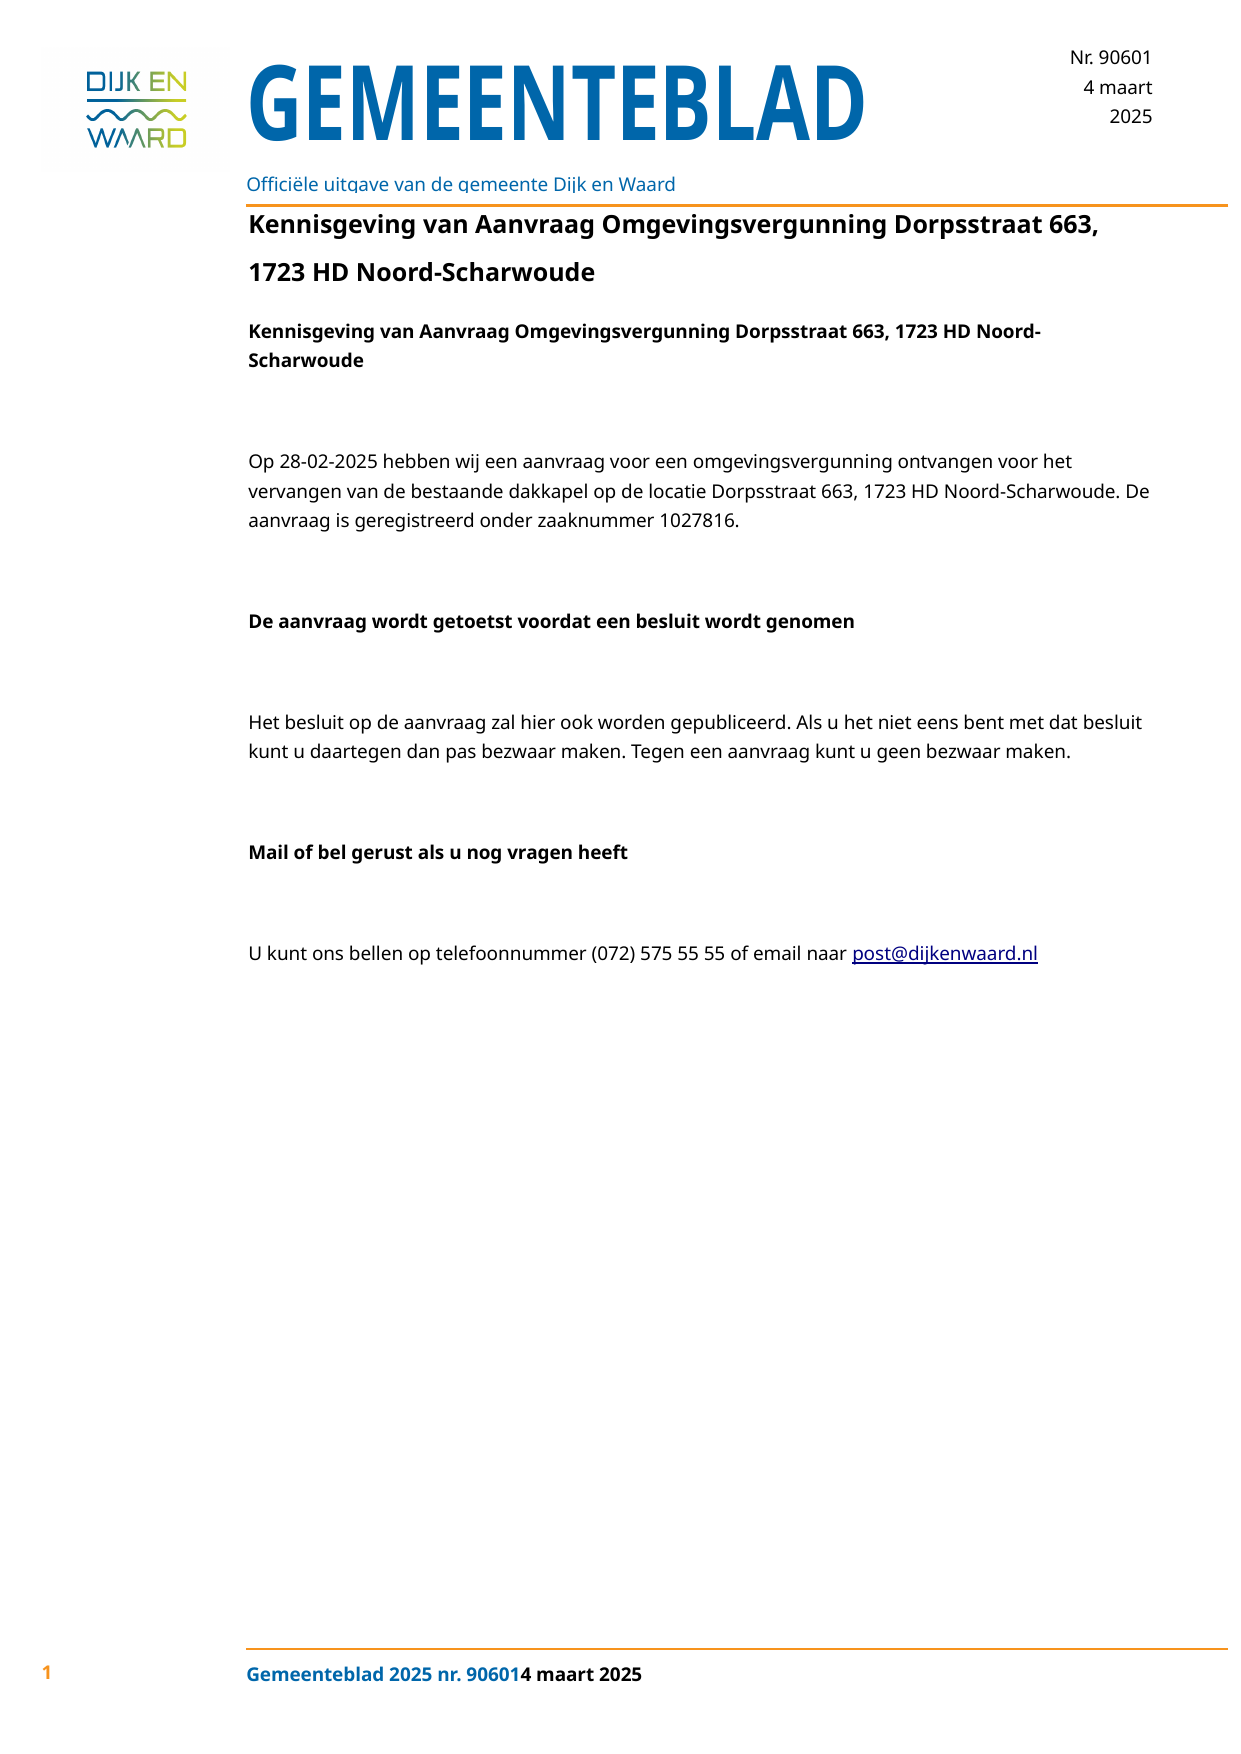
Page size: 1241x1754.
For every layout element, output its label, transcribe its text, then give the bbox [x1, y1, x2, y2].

text De aanvraag wordt getoetst voordat een besluit wordt genomen [248, 608, 1152, 634]
text Kennisgeving van Aanvraag Omgevingsvergunning Dorpsstraat 663, 1723 HD Noord-Scharwoude [248, 318, 1152, 373]
picture [41, 47, 231, 172]
text Mail of bel gerust als u nog vragen heeft [248, 839, 1152, 865]
text U kunt ons bellen op telefoonnummer (072) 575 55 55 of email naar post@dijkenwaard.nl [248, 940, 1152, 966]
text Het besluit op de aanvraag zal hier ook worden gepubliceerd. Als u het niet eens bent met dat besluit kunt u daartegen dan pas bezwaar maken. Tegen een aanvraag kunt u geen bezwaar maken. [248, 709, 1152, 764]
text Kennisgeving van Aanvraag Omgevingsvergunning Dorpsstraat 663, 1723 HD Noord-Scharwoude [248, 207, 1152, 288]
text Op 28-02-2025 hebben wij een aanvraag voor een omgevingsvergunning ontvangen voor het vervangen van de bestaande dakkapel op de locatie Dorpsstraat 663, 1723 HD Noord-Scharwoude. De aanvraag is geregistreerd onder zaaknummer 1027816. [248, 448, 1152, 533]
